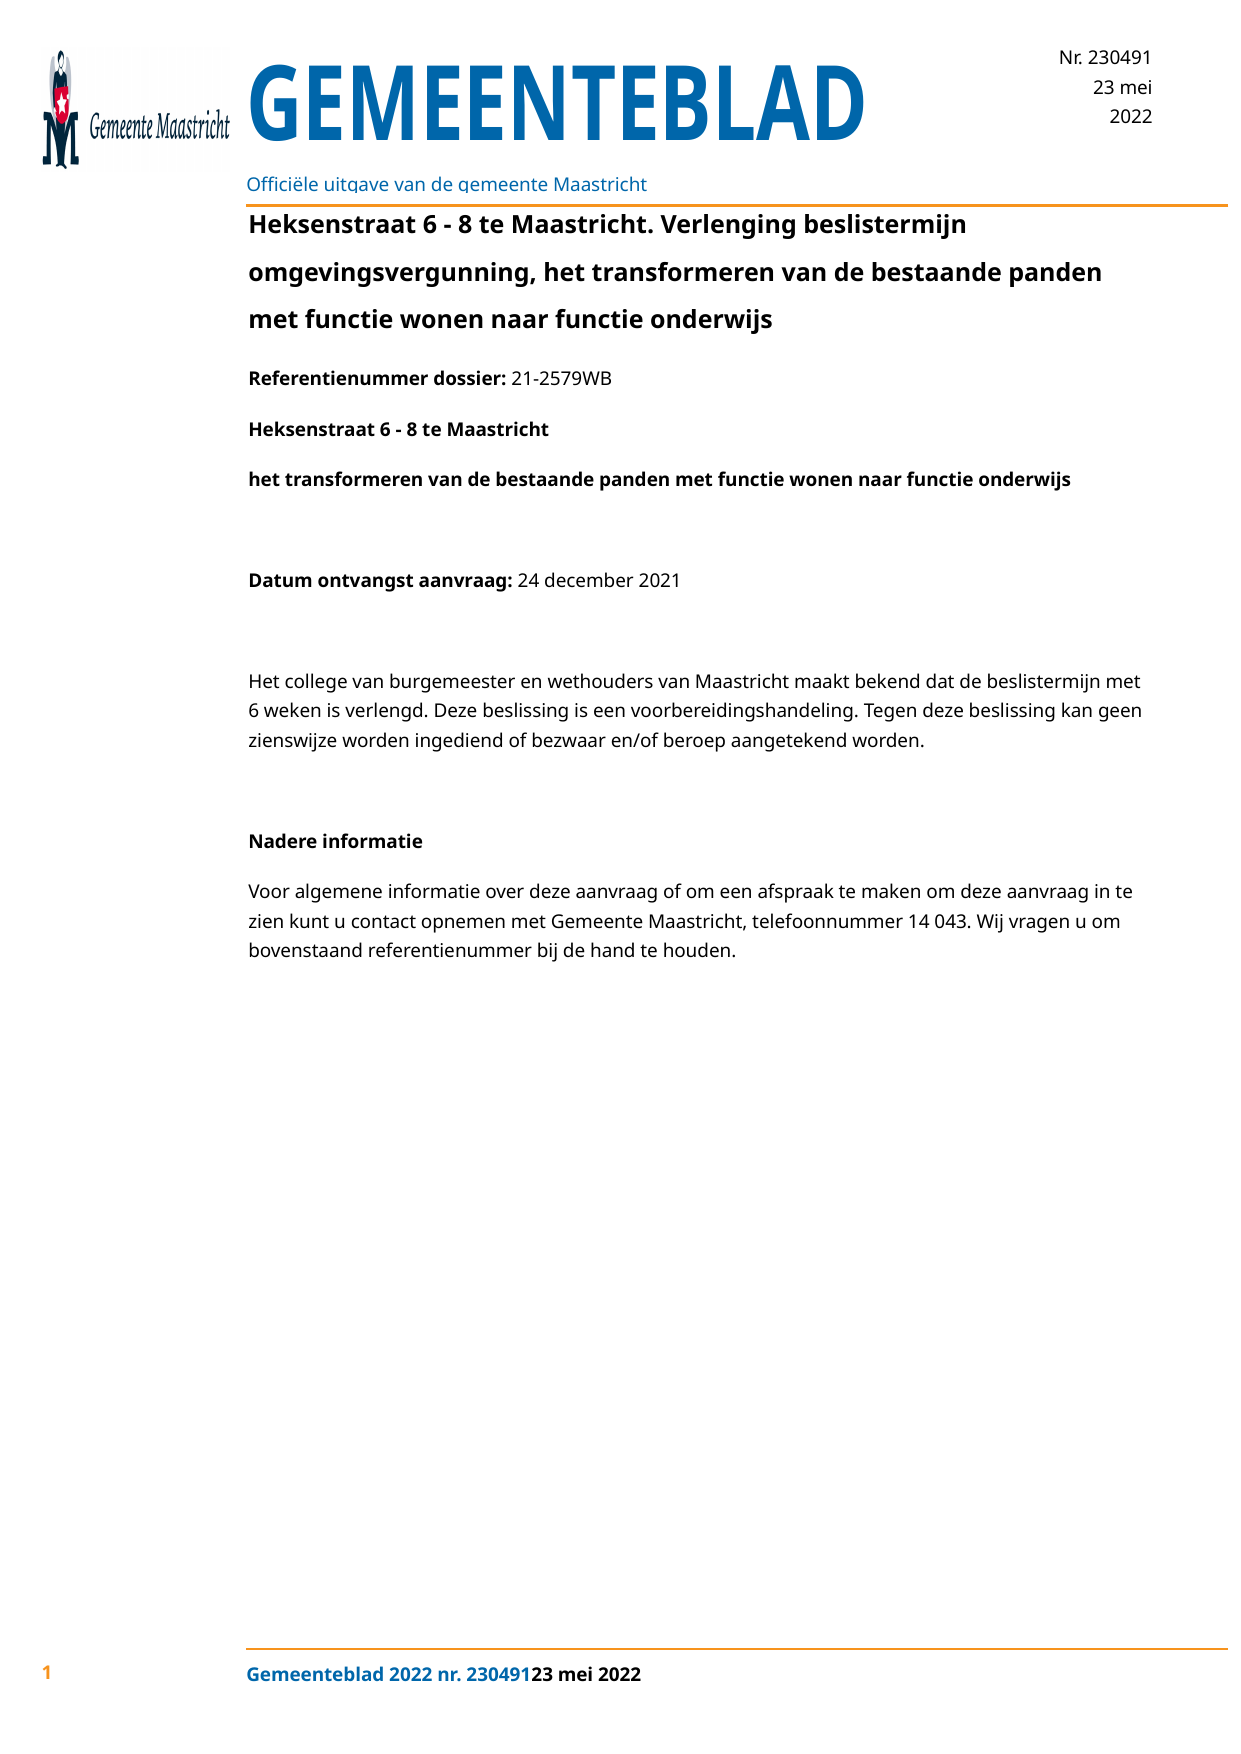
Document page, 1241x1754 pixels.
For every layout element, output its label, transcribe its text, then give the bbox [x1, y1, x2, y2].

text Voor algemene informatie over deze aanvraag of om een afspraak te maken om deze aanvraag in te zien kunt u contact opnemen met Gemeente Maastricht, telefoonnummer 14 043. Wij vragen u om bovenstaand referentienummer bij de hand te houden. [248, 878, 1152, 963]
text het transformeren van de bestaande panden met functie wonen naar functie onderwijs [248, 466, 1152, 492]
text Het college van burgemeester en wethouders van Maastricht maakt bekend dat de beslistermijn met 6 weken is verlengd. Deze beslissing is een voorbereidingshandeling. Tegen deze beslissing kan geen zienswijze worden ingediend of bezwaar en/of beroep aangetekend worden. [248, 668, 1152, 753]
picture [41, 47, 231, 172]
text Nadere informatie [248, 828, 1152, 854]
text Referentienummer dossier: 21-2579WB [248, 366, 1152, 391]
text Datum ontvangst aanvraag: 24 december 2021 [248, 567, 1152, 593]
text Heksenstraat 6 - 8 te Maastricht [248, 416, 1152, 442]
text Heksenstraat 6 - 8 te Maastricht. Verlenging beslistermijn omgevingsvergunning, het transformeren van de bestaande panden met functie wonen naar functie onderwijs [248, 207, 1152, 336]
